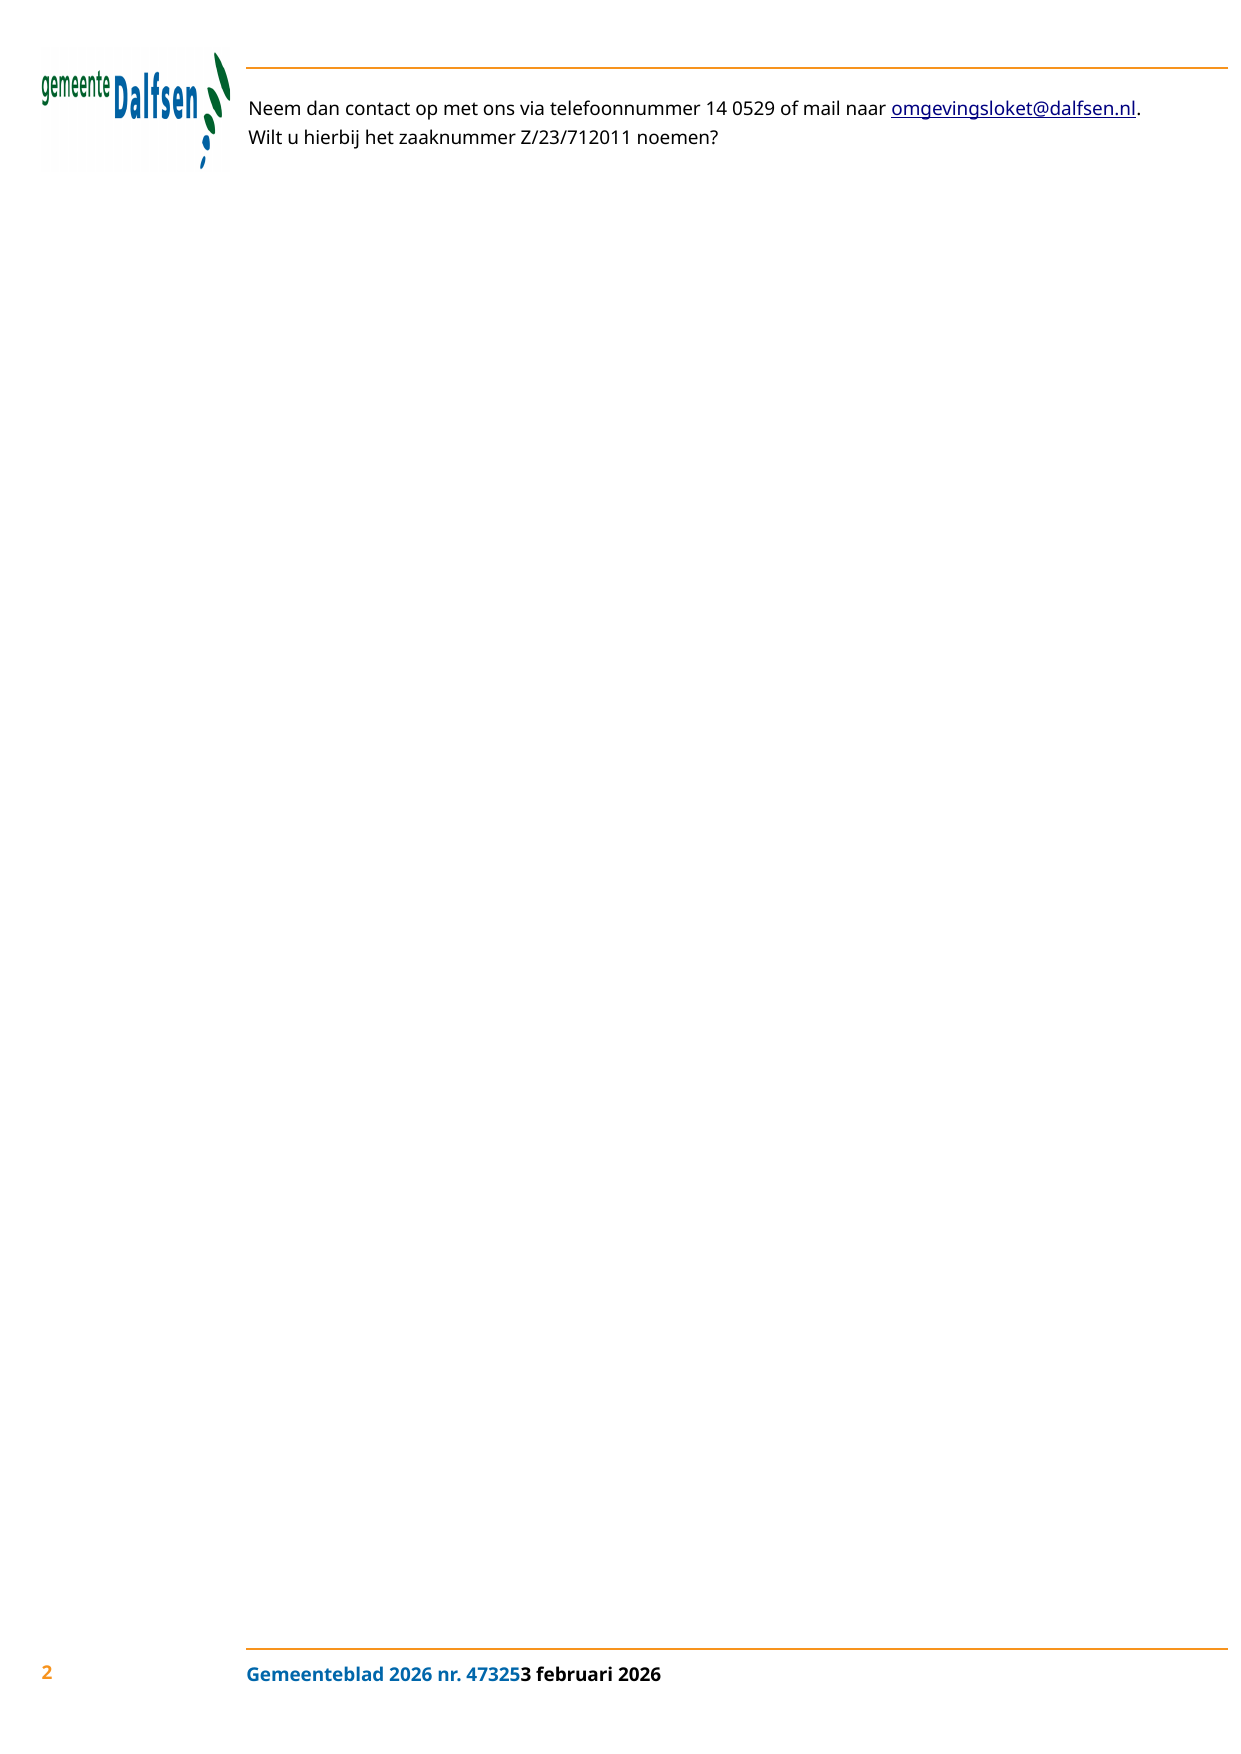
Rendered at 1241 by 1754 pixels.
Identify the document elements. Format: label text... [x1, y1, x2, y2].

picture [41, 47, 231, 172]
text Neem dan contact op met ons via telefoonnummer 14 0529 of mail naar omgevingsloket@dalfsen.nl. Wilt u hierbij het zaaknummer Z/23/712011 noemen? [248, 95, 1152, 150]
